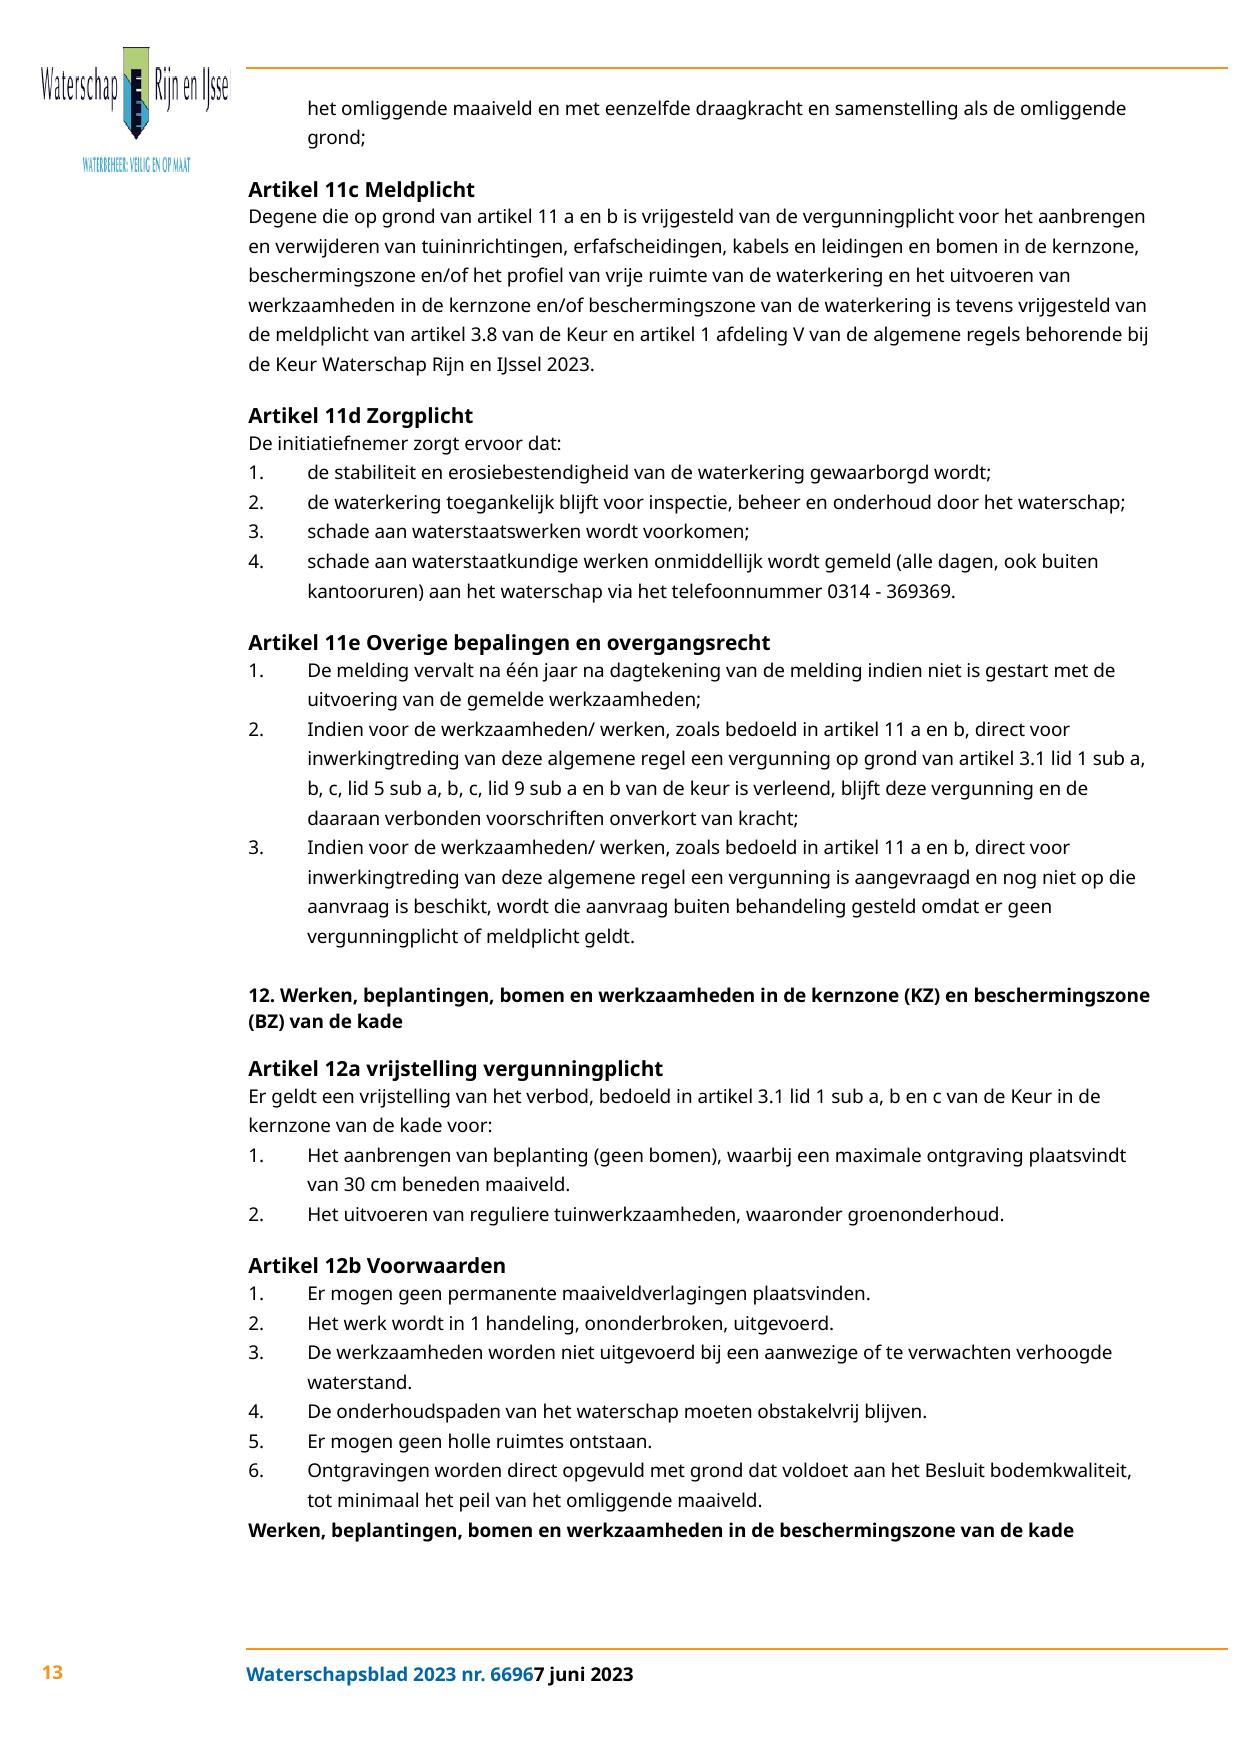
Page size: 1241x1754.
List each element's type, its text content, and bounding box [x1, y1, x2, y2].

text Werken, beplantingen, bomen en werkzaamheden in de beschermingszone van de kade [248, 1517, 1152, 1542]
list schade aan waterstaatkundige werken onmiddellijk wordt gemeld (alle dagen, ook buiten kantooruren) aan het waterschap via het telefoonnummer 0314 - 369369. [248, 548, 1152, 604]
list schade aan waterstaatswerken wordt voorkomen; [248, 519, 1152, 544]
list Indien voor de werkzaamheden/ werken, zoals bedoeld in artikel 11 a en b, direct voor inwerkingtreding van deze algemene regel een vergunning op grond van artikel 3.1 lid 1 sub a, b, c, lid 5 sub a, b, c, lid 9 sub a en b van de keur is verleend, blijft deze vergunning en de daaraan verbonden voorschriften onverkort van kracht; [248, 716, 1152, 830]
text Artikel 12a vrijstelling vergunningplicht [248, 1054, 1152, 1083]
list het omliggende maaiveld en met eenzelfde draagkracht en samenstelling als de omliggende grond; [248, 95, 1152, 150]
list De onderhoudspaden van het waterschap moeten obstakelvrij blijven. [248, 1398, 1152, 1424]
list de waterkering toegankelijk blijft voor inspectie, beheer en onderhoud door het waterschap; [248, 489, 1152, 515]
picture [41, 47, 231, 172]
list De werkzaamheden worden niet uitgevoerd bij een aanwezige of te verwachten verhoogde waterstand. [248, 1339, 1152, 1394]
list Ontgravingen worden direct opgevuld met grond dat voldoet aan het Besluit bodemkwaliteit, tot minimaal het peil van het omliggende maaiveld. [248, 1458, 1152, 1513]
text Degene die op grond van artikel 11 a en b is vrijgesteld van de vergunningplicht voor het aanbrengen en verwijderen van tuininrichtingen, erfafscheidingen, kabels en leidingen en bomen in de kernzone, beschermingszone en/of het profiel van vrije ruimte van de waterkering en het uitvoeren van werkzaamheden in de kernzone en/of beschermingszone van de waterkering is tevens vrijgesteld van de meldplicht van artikel 3.8 van de Keur en artikel 1 afdeling V van de algemene regels behorende bij de Keur Waterschap Rijn en IJssel 2023. [248, 203, 1152, 377]
text Artikel 11e Overige bepalingen en overgangsrecht [248, 628, 1152, 657]
list De melding vervalt na één jaar na dagtekening van de melding indien niet is gestart met de uitvoering van de gemelde werkzaamheden; [248, 657, 1152, 712]
list Het aanbrengen van beplanting (geen bomen), waarbij een maximale ontgraving plaatsvindt van 30 cm beneden maaiveld. [248, 1142, 1152, 1197]
text De initiatiefnemer zorgt ervoor dat: [248, 430, 1152, 456]
list Het uitvoeren van reguliere tuinwerkzaamheden, waaronder groenonderhoud. [248, 1201, 1152, 1227]
text Artikel 11c Meldplicht [248, 175, 1152, 203]
list de stabiliteit en erosiebestendigheid van de waterkering gewaarborgd wordt; [248, 459, 1152, 485]
text 12. Werken, beplantingen, bomen en werkzaamheden in de kernzone (KZ) en beschermingszone (BZ) van de kade [248, 982, 1152, 1034]
text Artikel 11d Zorgplicht [248, 402, 1152, 430]
list Het werk wordt in 1 handeling, ononderbroken, uitgevoerd. [248, 1310, 1152, 1335]
list Indien voor de werkzaamheden/ werken, zoals bedoeld in artikel 11 a en b, direct voor inwerkingtreding van deze algemene regel een vergunning is aangevraagd en nog niet op die aanvraag is beschikt, wordt die aanvraag buiten behandeling gesteld omdat er geen vergunningplicht of meldplicht geldt. [248, 834, 1152, 949]
list Er mogen geen permanente maaiveldverlagingen plaatsvinden. [248, 1280, 1152, 1306]
text Artikel 12b Voorwaarden [248, 1252, 1152, 1280]
list Er mogen geen holle ruimtes ontstaan. [248, 1428, 1152, 1454]
text Er geldt een vrijstelling van het verbod, bedoeld in artikel 3.1 lid 1 sub a, b en c van de Keur in de kernzone van de kade voor: [248, 1083, 1152, 1138]
